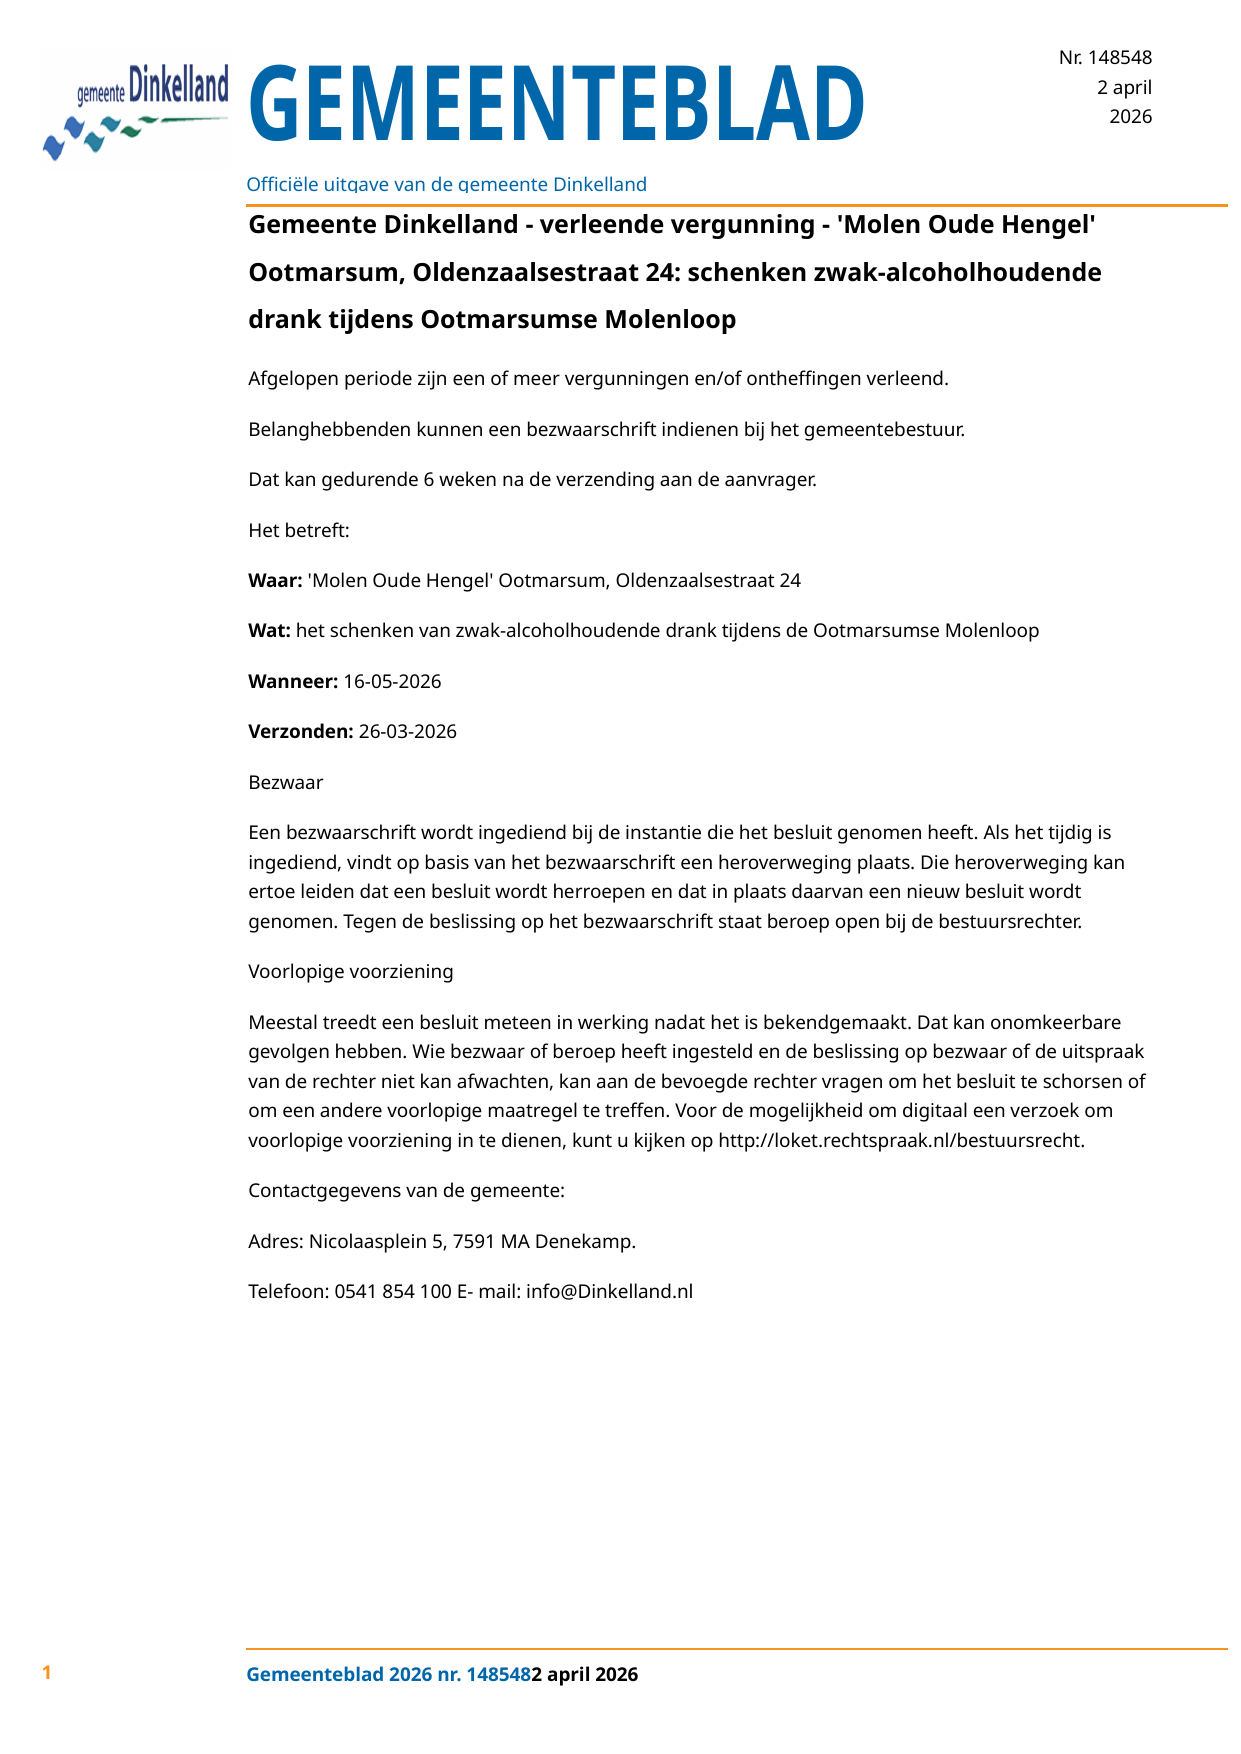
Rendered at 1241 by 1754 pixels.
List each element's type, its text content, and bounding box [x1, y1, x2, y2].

text Afgelopen periode zijn een of meer vergunningen en/of ontheffingen verleend. [248, 366, 1152, 391]
text Het betreft: [248, 517, 1152, 542]
text Wanneer: 16-05-2026 [248, 668, 1152, 694]
text Adres: Nicolaasplein 5, 7591 MA Denekamp. [248, 1228, 1152, 1254]
picture [41, 47, 231, 172]
text Waar: 'Molen Oude Hengel' Ootmarsum, Oldenzaalsestraat 24 [248, 567, 1152, 593]
text Meestal treedt een besluit meteen in werking nadat het is bekendgemaakt. Dat kan onomkeerbare gevolgen hebben. Wie bezwaar of beroep heeft ingesteld en de beslissing op bezwaar of de uitspraak van de rechter niet kan afwachten, kan aan de bevoegde rechter vragen om het besluit te schorsen of om een andere voorlopige maatregel te treffen. Voor de mogelijkheid om digitaal een verzoek om voorlopige voorziening in te dienen, kunt u kijken op http://loket.rechtspraak.nl/bestuursrecht. [248, 1009, 1152, 1153]
text Voorlopige voorziening [248, 958, 1152, 984]
text Een bezwaarschrift wordt ingediend bij de instantie die het besluit genomen heeft. Als het tijdig is ingediend, vindt op basis van het bezwaarschrift een heroverweging plaats. Die heroverweging kan ertoe leiden dat een besluit wordt herroepen en dat in plaats daarvan een nieuw besluit wordt genomen. Tegen de beslissing op het bezwaarschrift staat beroep open bij de bestuursrechter. [248, 819, 1152, 934]
text Telefoon: 0541 854 100 E- mail: info@Dinkelland.nl [248, 1278, 1152, 1304]
text Wat: het schenken van zwak-alcoholhoudende drank tijdens de Ootmarsumse Molenloop [248, 618, 1152, 643]
text Bezwaar [248, 769, 1152, 794]
text Contactgegevens van de gemeente: [248, 1178, 1152, 1203]
text Verzonden: 26-03-2026 [248, 718, 1152, 744]
text Belanghebbenden kunnen een bezwaarschrift indienen bij het gemeentebestuur. [248, 416, 1152, 442]
text Gemeente Dinkelland - verleende vergunning - 'Molen Oude Hengel' Ootmarsum, Oldenzaalsestraat 24: schenken zwak-alcoholhoudende drank tijdens Ootmarsumse Molenloop [248, 207, 1152, 336]
text Dat kan gedurende 6 weken na de verzending aan de aanvrager. [248, 466, 1152, 492]
